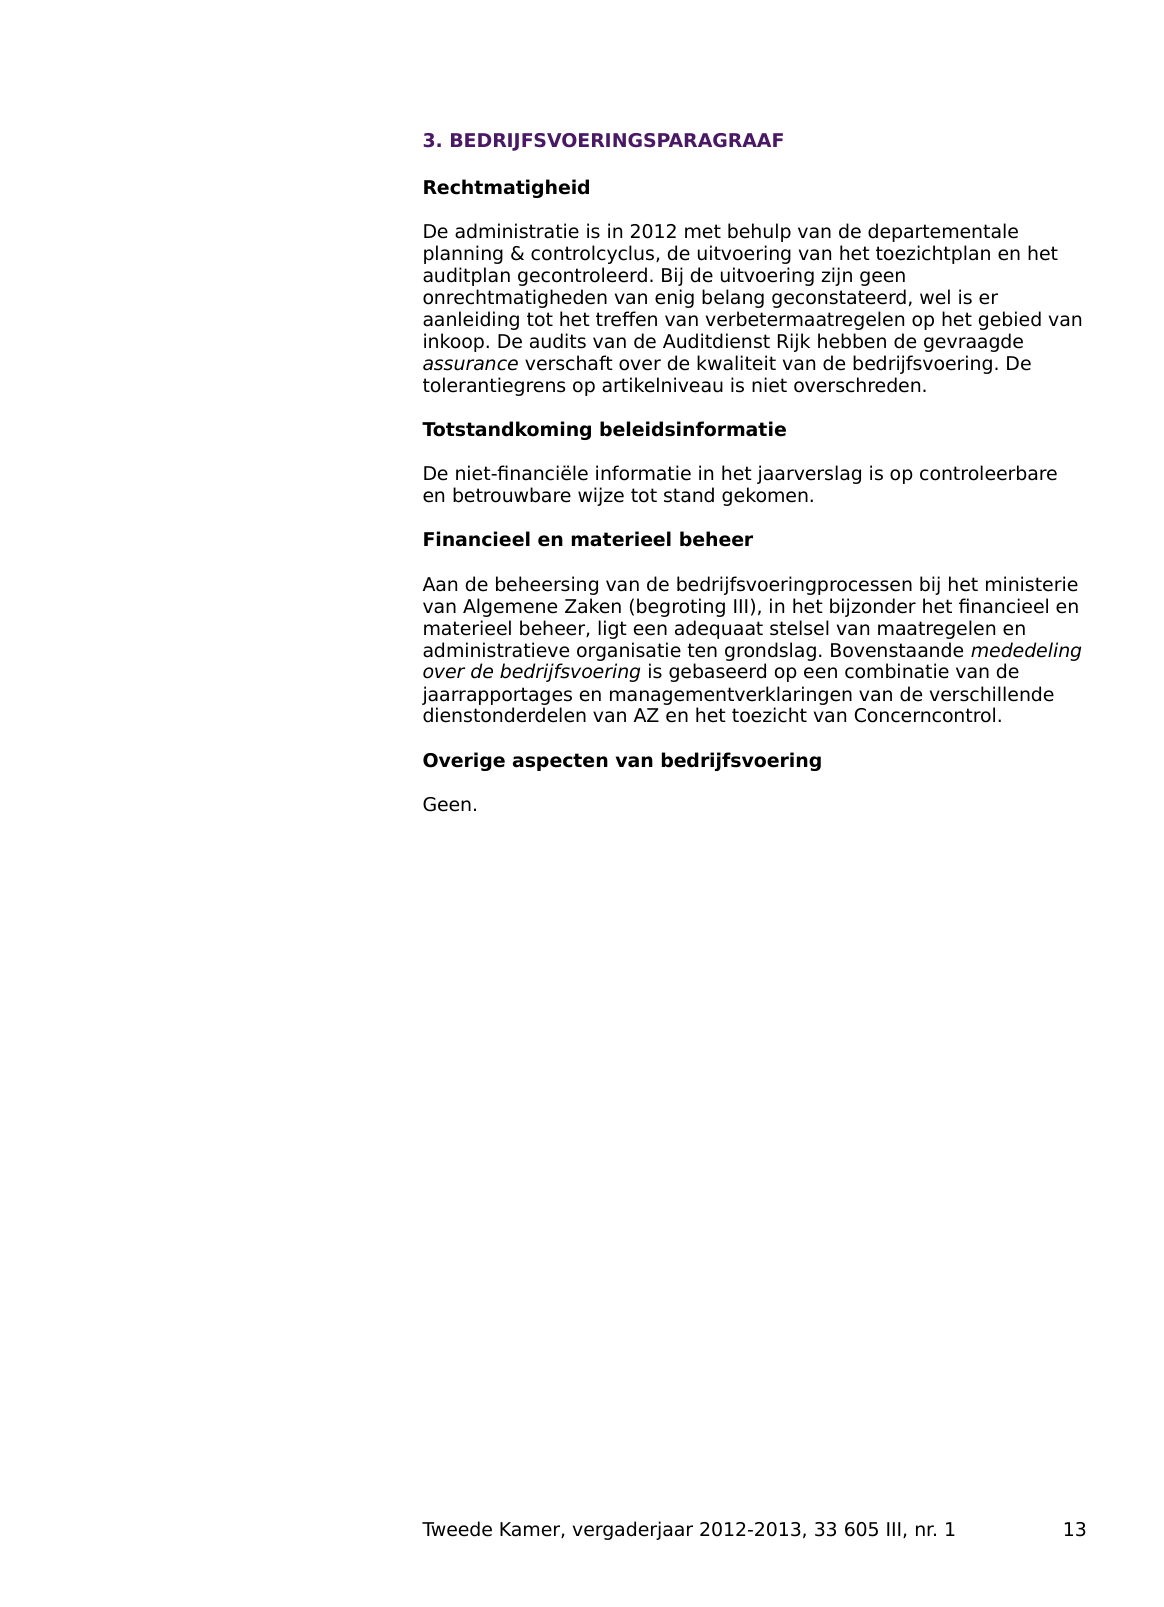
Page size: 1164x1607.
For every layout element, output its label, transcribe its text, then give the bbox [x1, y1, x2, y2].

subtitle Rechtmatigheid [422, 177, 1087, 199]
subtitle Overige aspecten van bedrijfsvoering [422, 749, 1087, 772]
text De administratie is in 2012 met behulp van de departementale planning & controlcyclus, de uitvoering van het toezichtplan en het auditplan gecontroleerd. Bij de uitvoering zijn geen onrechtmatigheden van enig belang geconstateerd, wel is er aanleiding tot het treffen van verbetermaatregelen op het gebied van inkoop. De audits van de Auditdienst Rijk hebben de gevraagde assurance verschaft over de kwaliteit van de bedrijfsvoering. De tolerantiegrens op artikelniveau is niet overschreden. [422, 221, 1087, 397]
subtitle 3. BEDRIJFSVOERINGSPARAGRAAF [422, 130, 1087, 152]
subtitle Financieel en materieel beheer [422, 529, 1087, 551]
text Aan de beheersing van de bedrijfsvoeringprocessen bij het ministerie van Algemene Zaken (begroting III), in het bijzonder het financieel en materieel beheer, ligt een adequaat stelsel van maatregelen en administratieve organisatie ten grondslag. Bovenstaande mededeling over de bedrijfsvoering is gebaseerd op een combinatie van de jaarrapportages en managementverklaringen van de verschillende dienstonderdelen van AZ en het toezicht van Concerncontrol. [422, 573, 1087, 727]
text Geen. [422, 794, 1087, 816]
subtitle Totstandkoming beleidsinformatie [422, 419, 1087, 441]
text De niet-financiële informatie in het jaarverslag is op controleerbare en betrouwbare wijze tot stand gekomen. [422, 463, 1087, 507]
